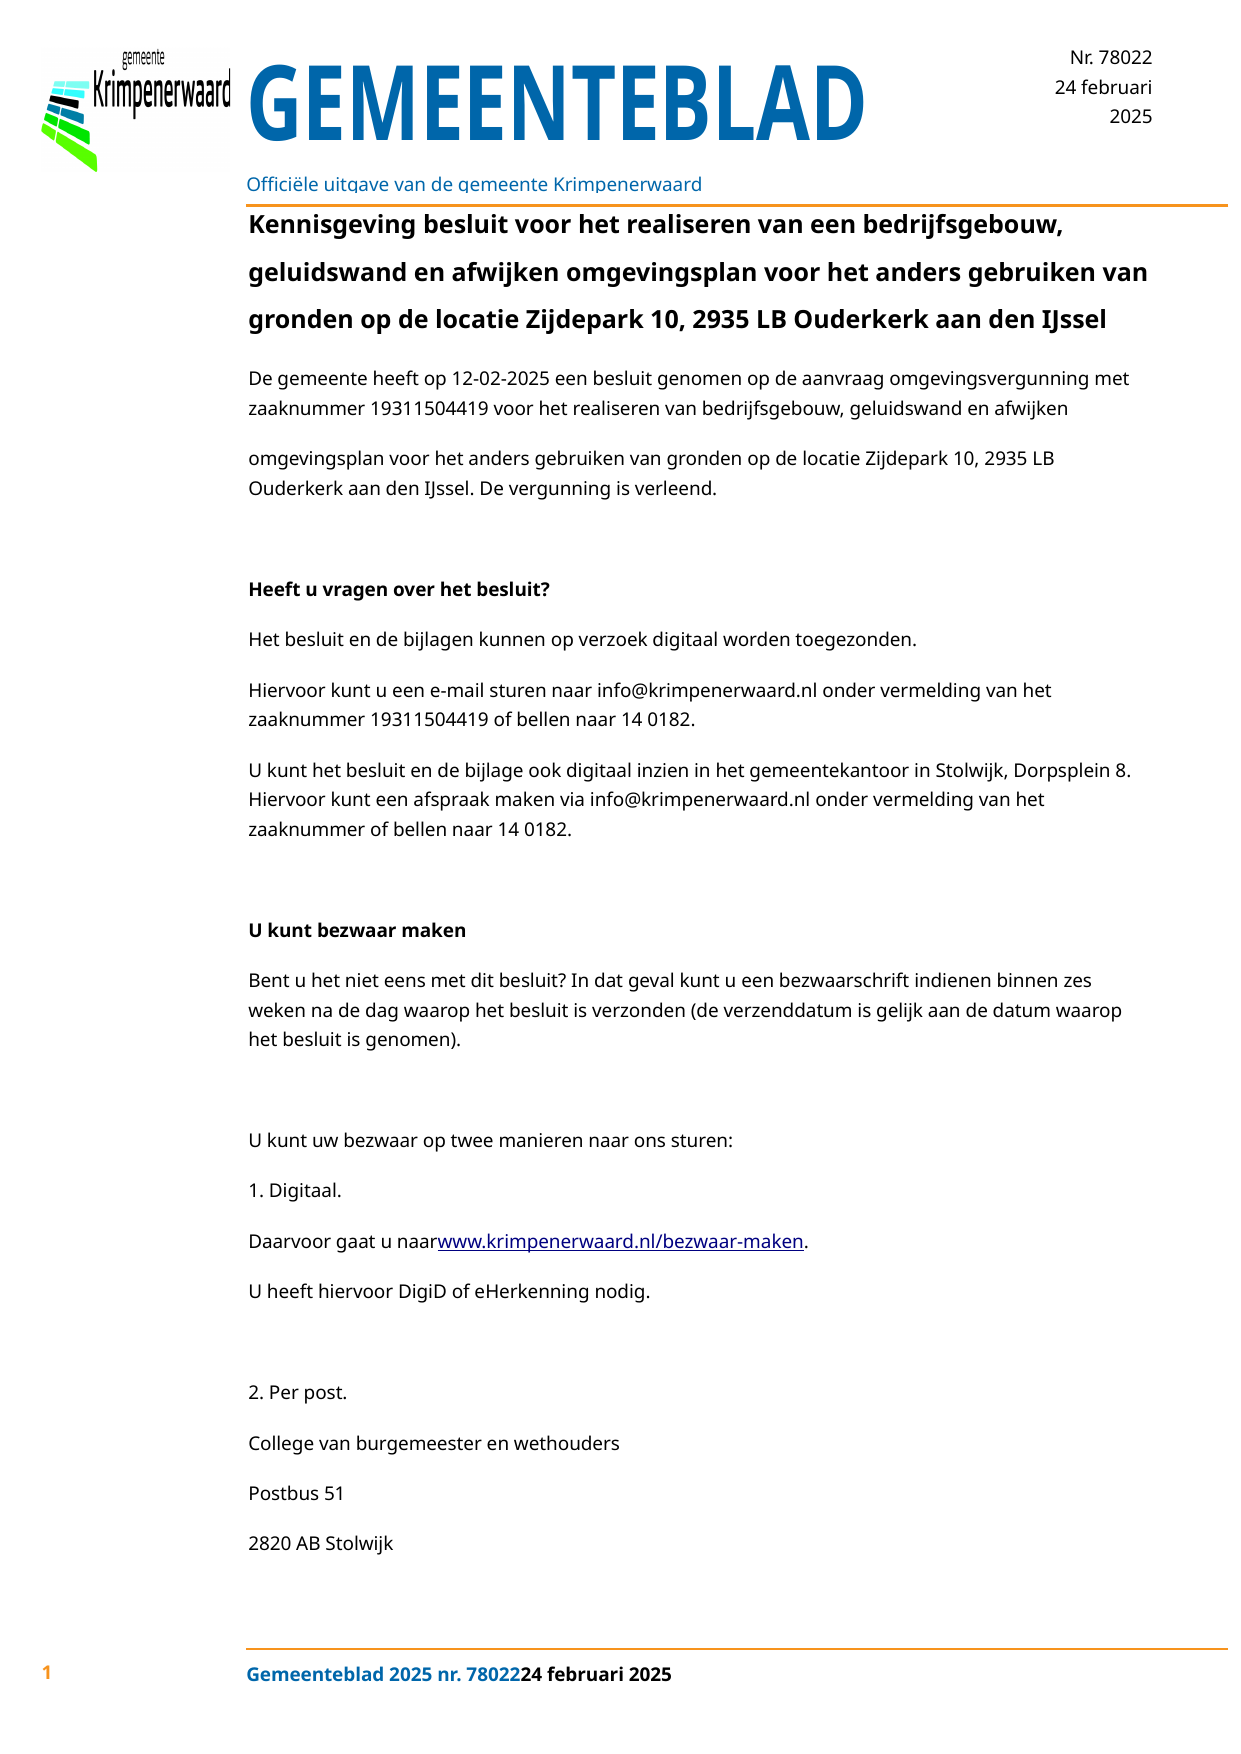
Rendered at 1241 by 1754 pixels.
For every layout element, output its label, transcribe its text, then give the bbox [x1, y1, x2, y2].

text Postbus 51 [248, 1480, 1152, 1506]
text 2820 AB Stolwijk [248, 1531, 1152, 1556]
text Bent u het niet eens met dit besluit? In dat geval kunt u een bezwaarschrift indienen binnen zes weken na de dag waarop het besluit is verzonden (de verzenddatum is gelijk aan de datum waarop het besluit is genomen). [248, 967, 1152, 1052]
text Hiervoor kunt u een e-mail sturen naar info@krimpenerwaard.nl onder vermelding van het zaaknummer 19311504419 of bellen naar 14 0182. [248, 677, 1152, 732]
text 2. Per post. [248, 1379, 1152, 1405]
text Het besluit en de bijlagen kunnen op verzoek digitaal worden toegezonden. [248, 626, 1152, 652]
text omgevingsplan voor het anders gebruiken van gronden op de locatie Zijdepark 10, 2935 LB Ouderkerk aan den IJssel. De vergunning is verleend. [248, 446, 1152, 501]
text U kunt bezwaar maken [248, 917, 1152, 942]
picture [41, 47, 231, 172]
text De gemeente heeft op 12-02-2025 een besluit genomen op de aanvraag omgevingsvergunning met zaaknummer 19311504419 voor het realiseren van bedrijfsgebouw, geluidswand en afwijken [248, 366, 1152, 421]
text U kunt het besluit en de bijlage ook digitaal inzien in het gemeentekantoor in Stolwijk, Dorpsplein 8. Hiervoor kunt een afspraak maken via info@krimpenerwaard.nl onder vermelding van het zaaknummer of bellen naar 14 0182. [248, 757, 1152, 842]
text Kennisgeving besluit voor het realiseren van een bedrijfsgebouw, geluidswand en afwijken omgevingsplan voor het anders gebruiken van gronden op de locatie Zijdepark 10, 2935 LB Ouderkerk aan den IJssel [248, 207, 1152, 336]
text U kunt uw bezwaar op twee manieren naar ons sturen: [248, 1127, 1152, 1153]
text U heeft hiervoor DigiD of eHerkenning nodig. [248, 1278, 1152, 1304]
text Heeft u vragen over het besluit? [248, 576, 1152, 602]
text College van burgemeester en wethouders [248, 1430, 1152, 1455]
text 1. Digitaal. [248, 1178, 1152, 1203]
text Daarvoor gaat u naarwww.krimpenerwaard.nl/bezwaar-maken. [248, 1228, 1152, 1254]
